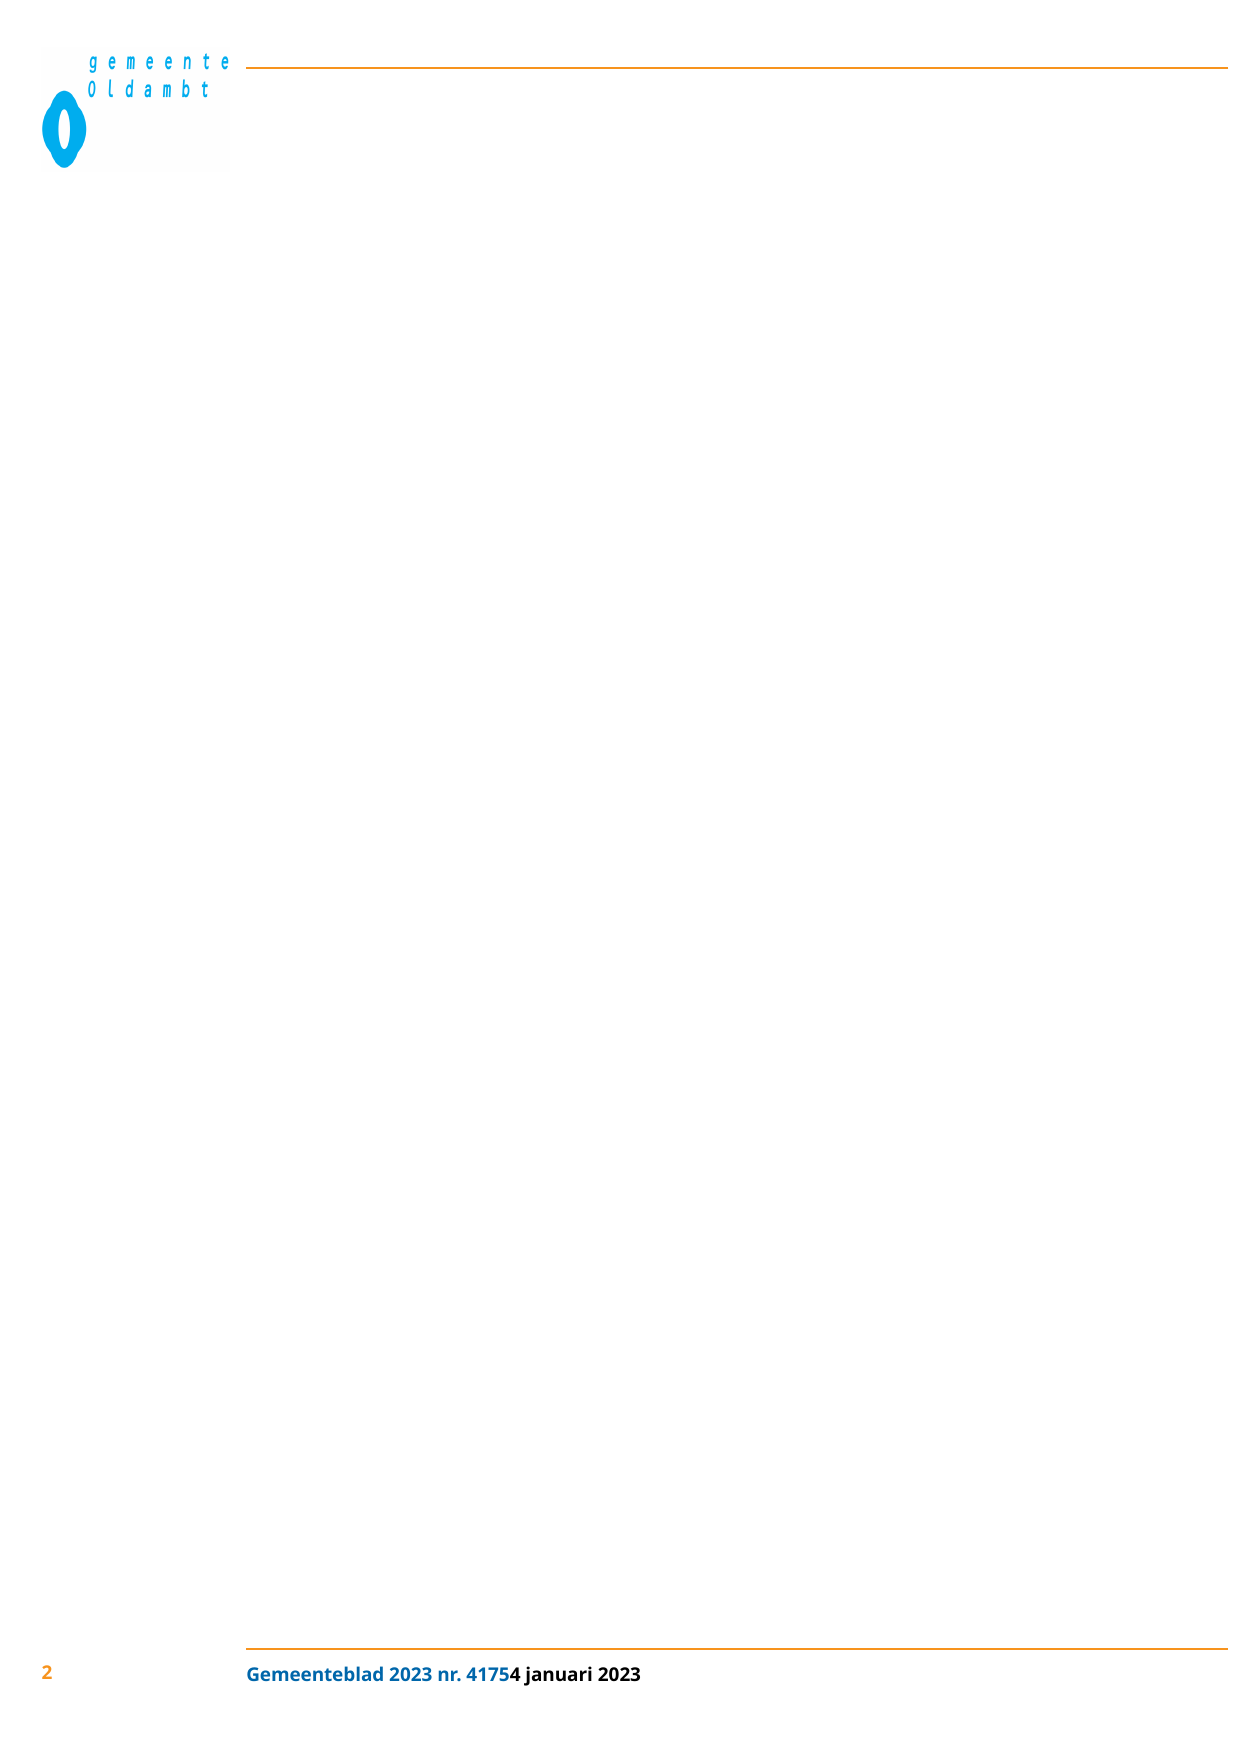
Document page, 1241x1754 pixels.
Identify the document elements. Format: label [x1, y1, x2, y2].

picture [41, 47, 231, 172]
